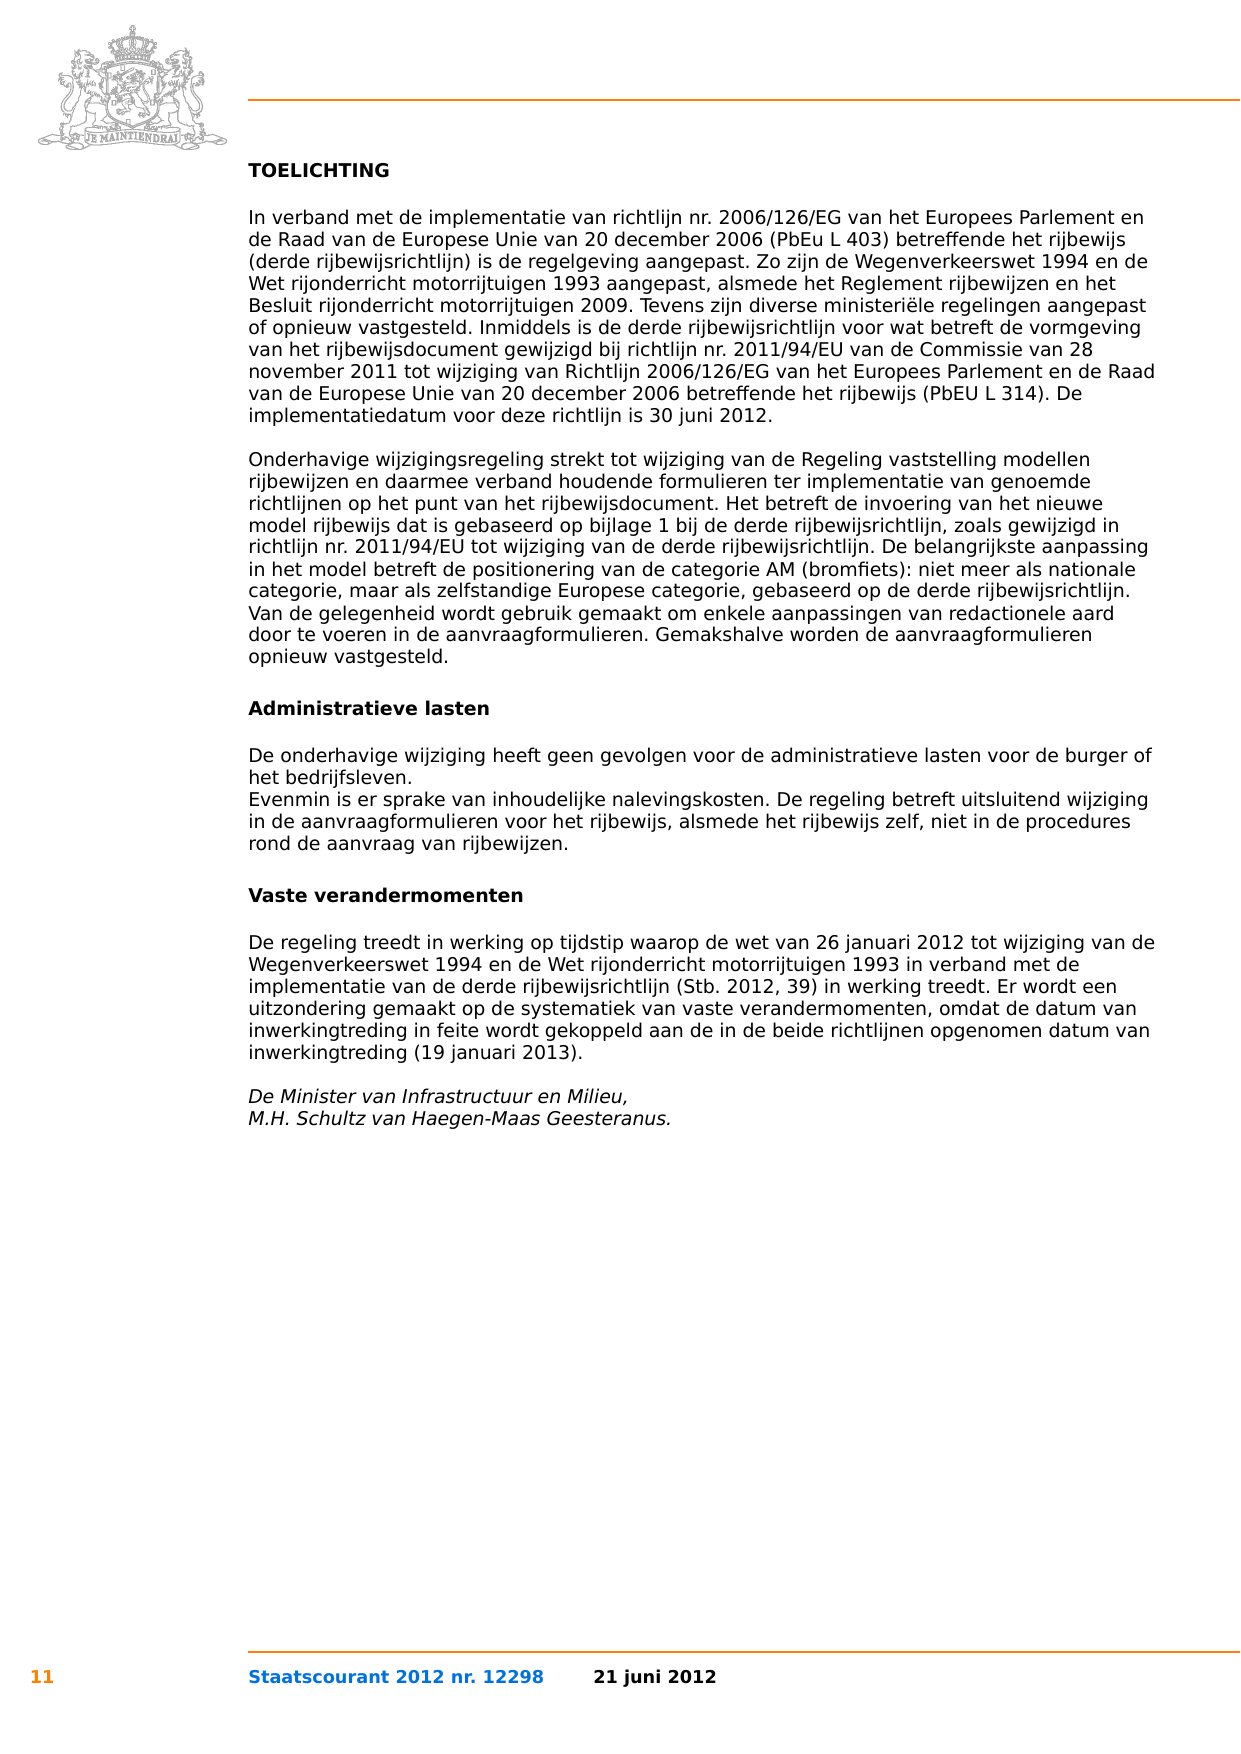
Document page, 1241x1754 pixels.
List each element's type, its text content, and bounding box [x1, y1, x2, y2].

text De Minister van Infrastructuur en Milieu, M.H. Schultz van Haegen-Maas Geesteranus. [248, 1086, 1163, 1130]
subtitle TOELICHTING [248, 160, 1163, 182]
text De onderhavige wijziging heeft geen gevolgen voor de administratieve lasten voor de burger of het bedrijfsleven. [248, 745, 1163, 789]
text In verband met de implementatie van richtlijn nr. 2006/126/EG van het Europees Parlement en de Raad van de Europese Unie van 20 december 2006 (PbEu L 403) betreffende het rijbewijs (derde rijbewijsrichtlijn) is de regelgeving aangepast. Zo zijn de Wegenverkeerswet 1994 en de Wet rijonderricht motorrijtuigen 1993 aangepast, alsmede het Reglement rijbewijzen en het Besluit rijonderricht motorrijtuigen 2009. Tevens zijn diverse ministeriële regelingen aangepast of opnieuw vastgesteld. Inmiddels is de derde rijbewijsrichtlijn voor wat betreft de vormgeving van het rijbewijsdocument gewijzigd bij richtlijn nr. 2011/94/EU van de Commissie van 28 november 2011 tot wijziging van Richtlijn 2006/126/EG van het Europees Parlement en de Raad van de Europese Unie van 20 december 2006 betreffende het rijbewijs (PbEU L 314). De implementatiedatum voor deze richtlijn is 30 juni 2012. [248, 207, 1163, 427]
text Van de gelegenheid wordt gebruik gemaakt om enkele aanpassingen van redactionele aard door te voeren in de aanvraagformulieren. Gemakshalve worden de aanvraagformulieren opnieuw vastgesteld. [248, 602, 1163, 668]
text De regeling treedt in werking op tijdstip waarop de wet van 26 januari 2012 tot wijziging van de Wegenverkeerswet 1994 en de Wet rijonderricht motorrijtuigen 1993 in verband met de implementatie van de derde rijbewijsrichtlijn (Stb. 2012, 39) in werking treedt. Er wordt een uitzondering gemaakt op de systematiek van vaste verandermomenten, omdat de datum van inwerkingtreding in feite wordt gekoppeld aan de in de beide richtlijnen opgenomen datum van inwerkingtreding (19 januari 2013). [248, 932, 1163, 1064]
text Onderhavige wijzigingsregeling strekt tot wijziging van de Regeling vaststelling modellen rijbewijzen en daarmee verband houdende formulieren ter implementatie van genoemde richtlijnen op het punt van het rijbewijsdocument. Het betreft de invoering van het nieuwe model rijbewijs dat is gebaseerd op bijlage 1 bij de derde rijbewijsrichtlijn, zoals gewijzigd in richtlijn nr. 2011/94/EU tot wijziging van de derde rijbewijsrichtlijn. De belangrijkste aanpassing in het model betreft de positionering van de categorie AM (bromfiets): niet meer als nationale categorie, maar als zelfstandige Europese categorie, gebaseerd op de derde rijbewijsrichtlijn. [248, 448, 1163, 602]
subtitle Administratieve lasten [248, 698, 1163, 720]
subtitle Vaste verandermomenten [248, 885, 1163, 907]
text Evenmin is er sprake van inhoudelijke nalevingskosten. De regeling betreft uitsluitend wijziging in de aanvraagformulieren voor het rijbewijs, alsmede het rijbewijs zelf, niet in de procedures rond de aanvraag van rijbewijzen. [248, 789, 1163, 855]
picture [38, 25, 227, 150]
